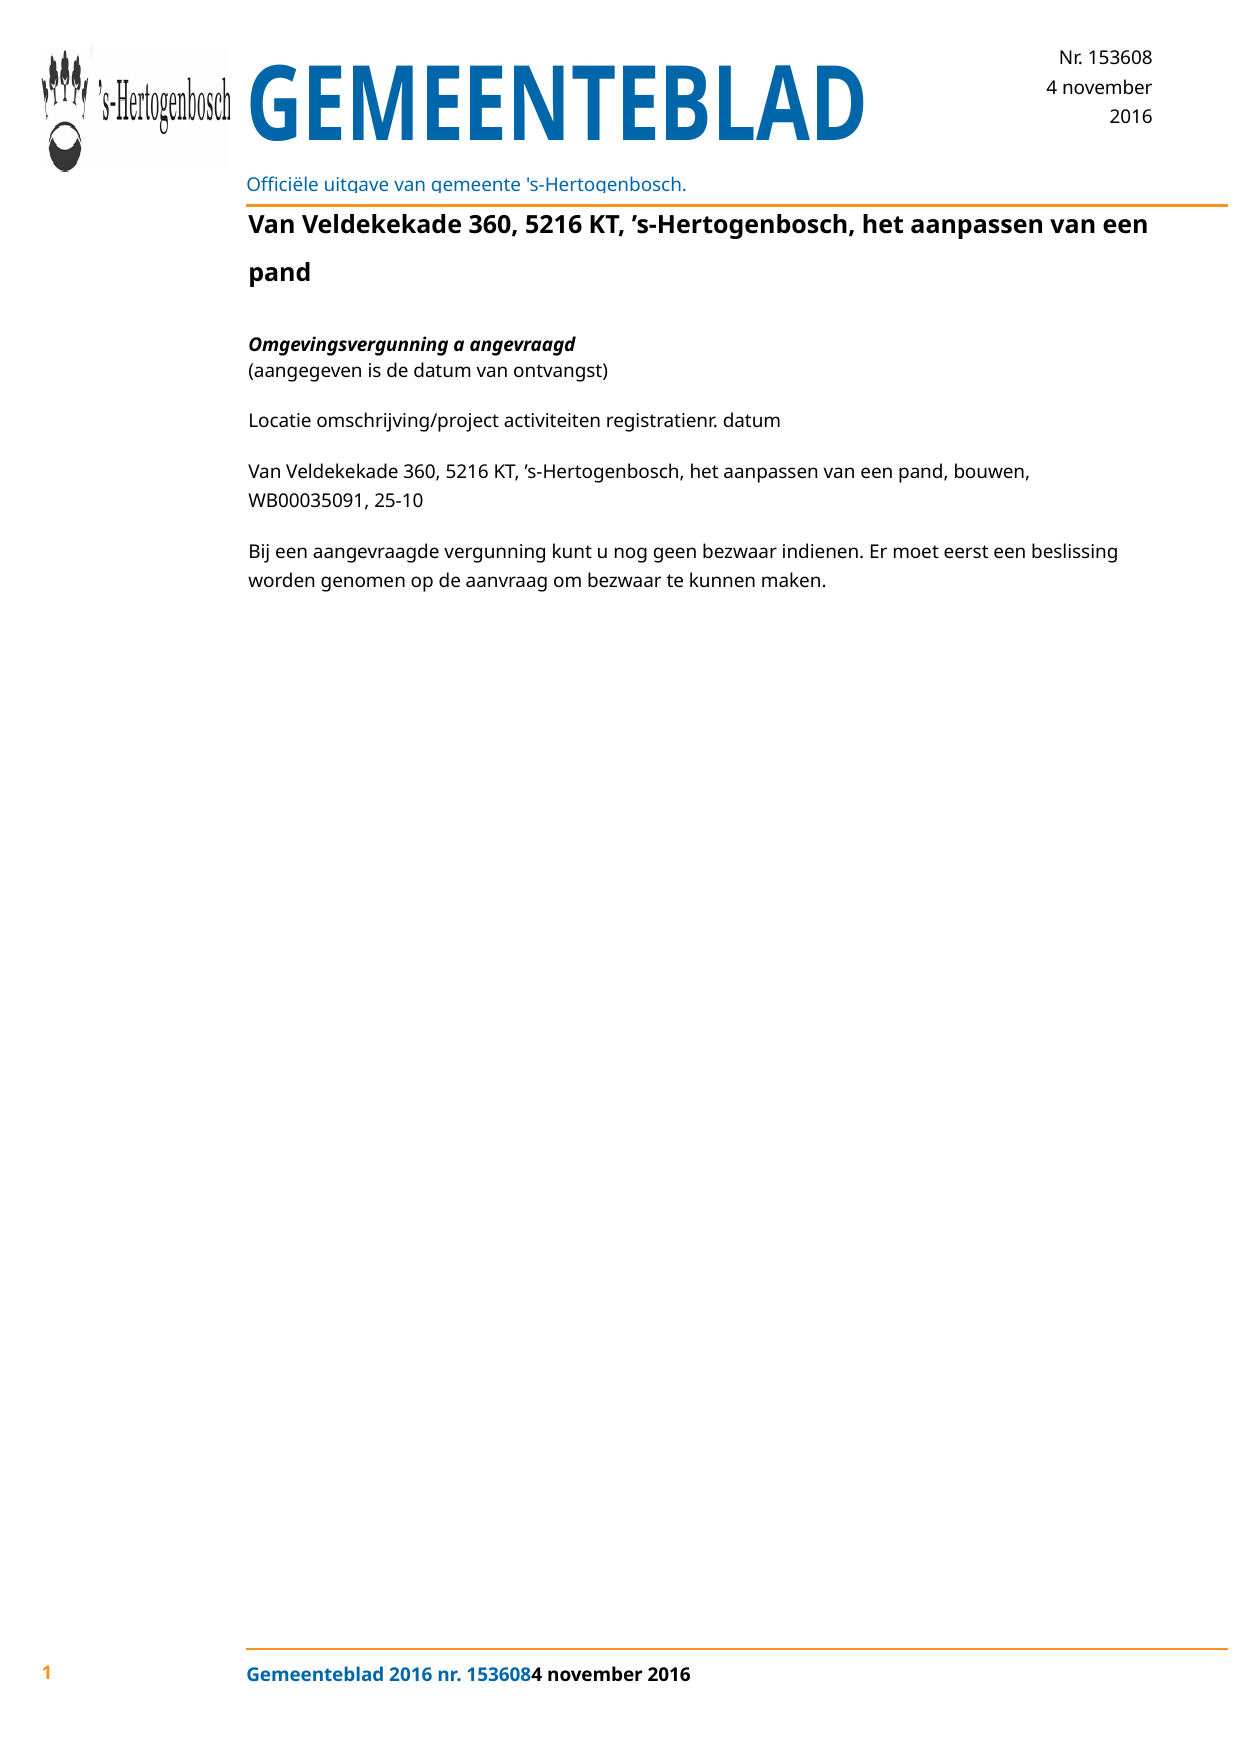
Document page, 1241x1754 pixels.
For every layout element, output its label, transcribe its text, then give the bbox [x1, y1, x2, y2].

text Locatie omschrijving/project activiteiten registratienr. datum [248, 408, 1152, 433]
text Van Veldekekade 360, 5216 KT, ’s-Hertogenbosch, het aanpassen van een pand [248, 207, 1152, 288]
picture [41, 47, 231, 172]
text Van Veldekekade 360, 5216 KT, ’s-Hertogenbosch, het aanpassen van een pand, bouwen, WB00035091, 25-10 [248, 458, 1152, 513]
text (aangegeven is de datum van ontvangst) [248, 357, 1152, 383]
text Bij een aangevraagde vergunning kunt u nog geen bezwaar indienen. Er moet eerst een beslissing worden genomen op de aanvraag om bezwaar te kunnen maken. [248, 538, 1152, 593]
text Omgevingsvergunning a angevraagd [248, 331, 1152, 357]
